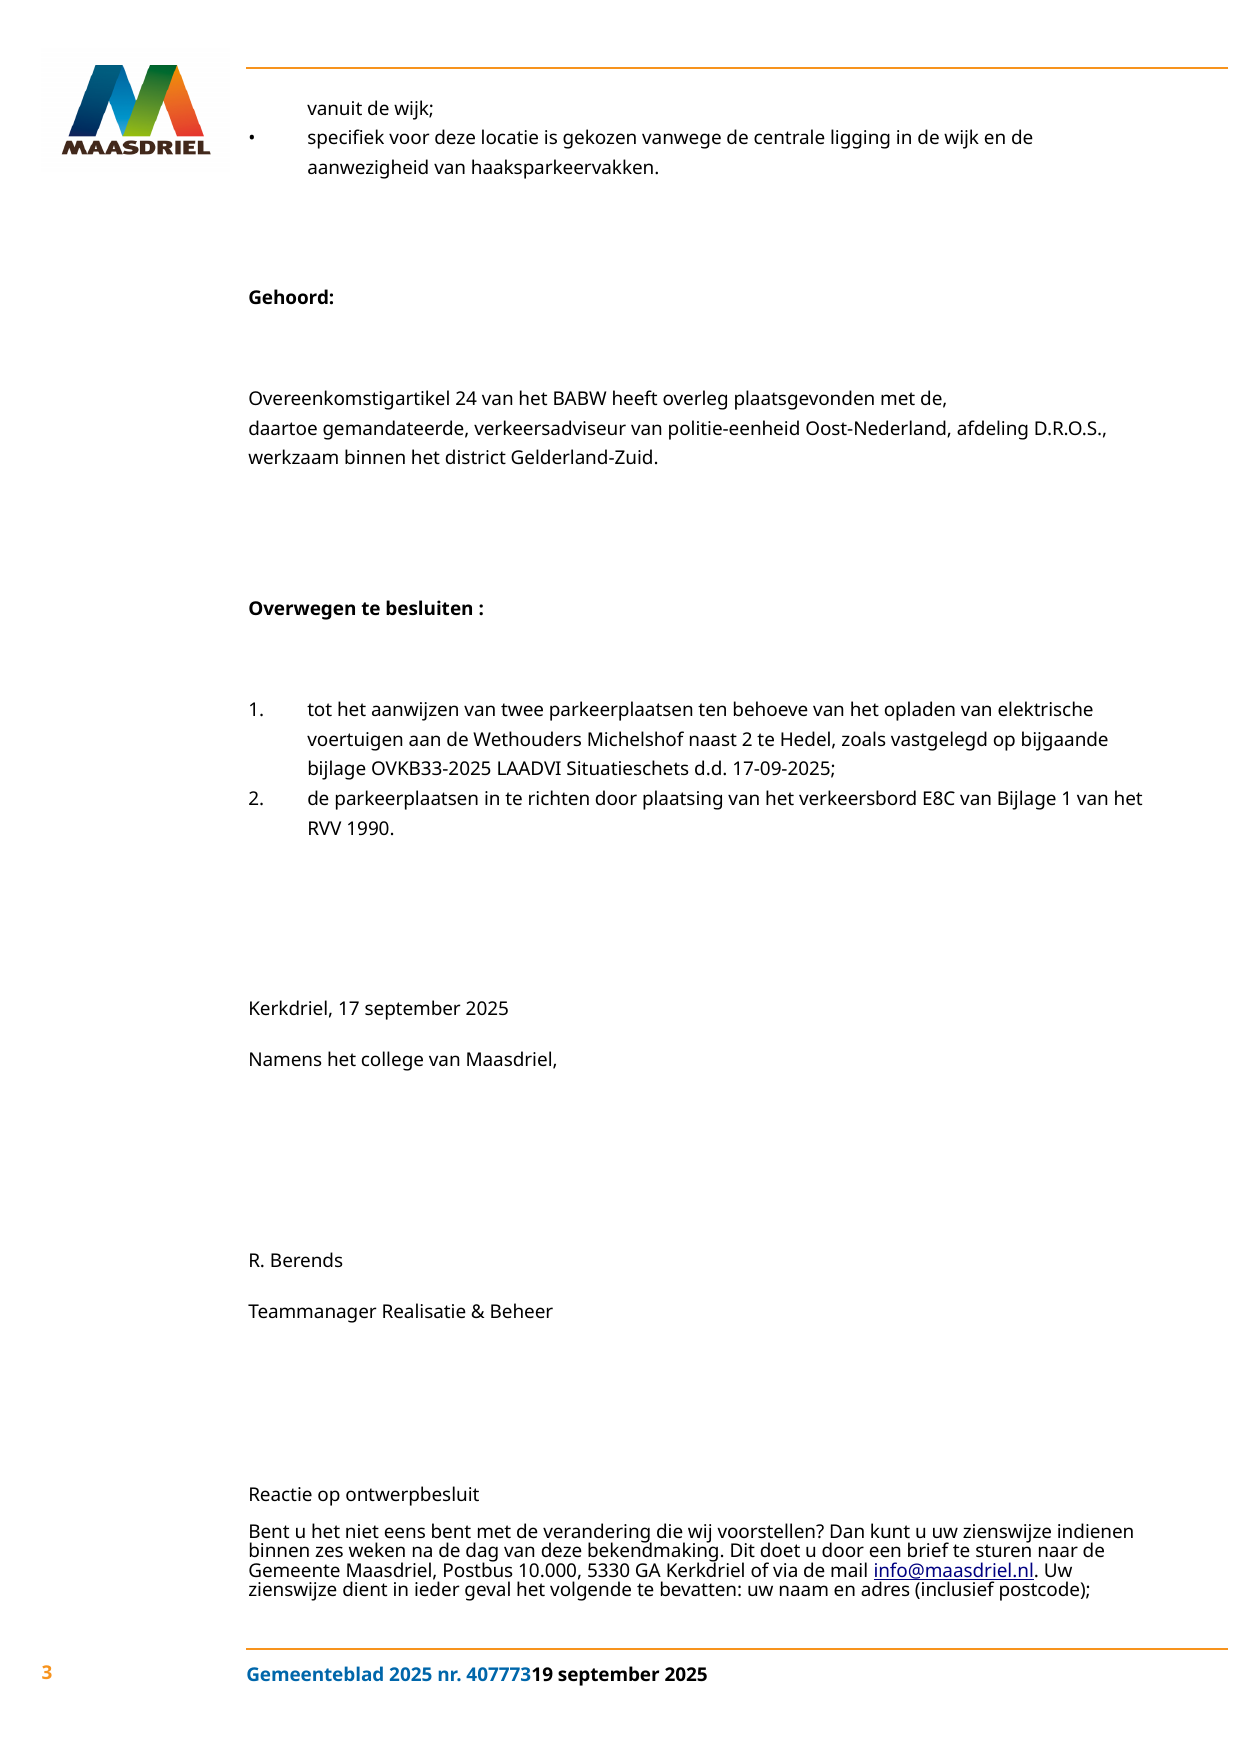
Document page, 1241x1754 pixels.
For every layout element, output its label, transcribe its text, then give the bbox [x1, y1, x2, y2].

list specifiek voor deze locatie is gekozen vanwege de centrale ligging in de wijk en de aanwezigheid van haaksparkeervakken. [248, 124, 1152, 180]
list tot het aanwijzen van twee parkeerplaatsen ten behoeve van het opladen van elektrische voertuigen aan de Wethouders Michelshof naast 2 te Hedel, zoals vastgelegd op bijgaande bijlage OVKB33-2025 LAADVI Situatieschets d.d. 17-09-2025; [248, 696, 1152, 781]
text R. Berends [248, 1248, 1152, 1273]
text Gehoord: [248, 284, 1152, 310]
text Kerkdriel, 17 september 2025 [248, 996, 1152, 1021]
list vanuit de wijk; [248, 95, 1152, 121]
text Bent u het niet eens bent met de verandering die wij voorstellen? Dan kunt u uw zienswijze indienen binnen zes weken na de dag van deze bekendmaking. Dit doet u door een brief te sturen naar de Gemeente Maasdriel, Postbus 10.000, 5330 GA Kerkdriel of via de mail info@maasdriel.nl. Uw zienswijze dient in ieder geval het volgende te bevatten: uw naam en adres (inclusief postcode); [248, 1523, 1152, 1600]
picture [41, 47, 231, 172]
text Namens het college van Maasdriel, [248, 1046, 1152, 1072]
text Reactie op ontwerpbesluit [248, 1486, 1152, 1505]
text Overeenkomstigartikel 24 van het BABW heeft overleg plaatsgevonden met de, daartoe gemandateerde, verkeersadviseur van politie-eenheid Oost-Nederland, afdeling D.R.O.S., werkzaam binnen het district Gelderland-Zuid. [248, 385, 1152, 470]
text Overwegen te besluiten : [248, 596, 1152, 621]
text Teammanager Realisatie & Beheer [248, 1298, 1152, 1324]
list de parkeerplaatsen in te richten door plaatsing van het verkeersbord E8C van Bijlage 1 van het RVV 1990. [248, 785, 1152, 841]
